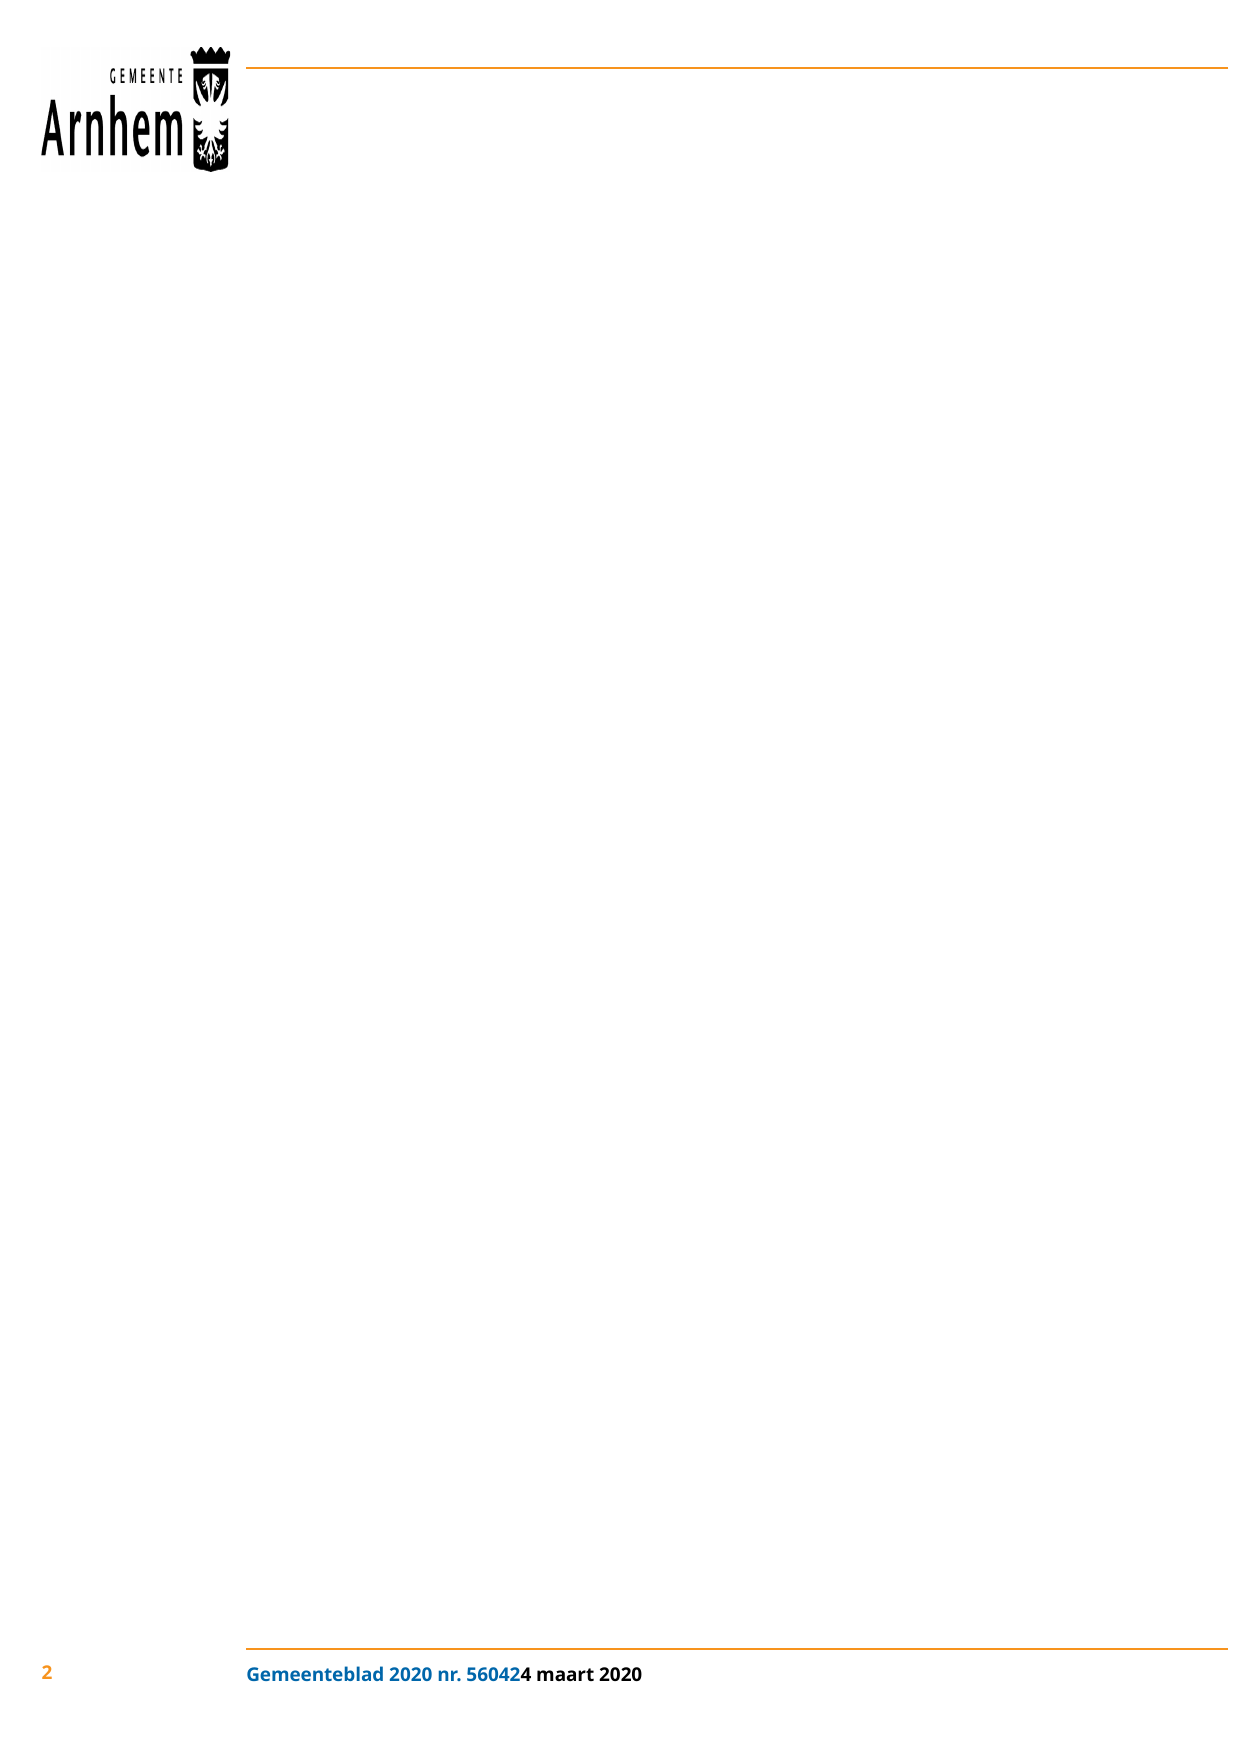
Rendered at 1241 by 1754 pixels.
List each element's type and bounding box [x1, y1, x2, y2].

picture [41, 47, 231, 172]
